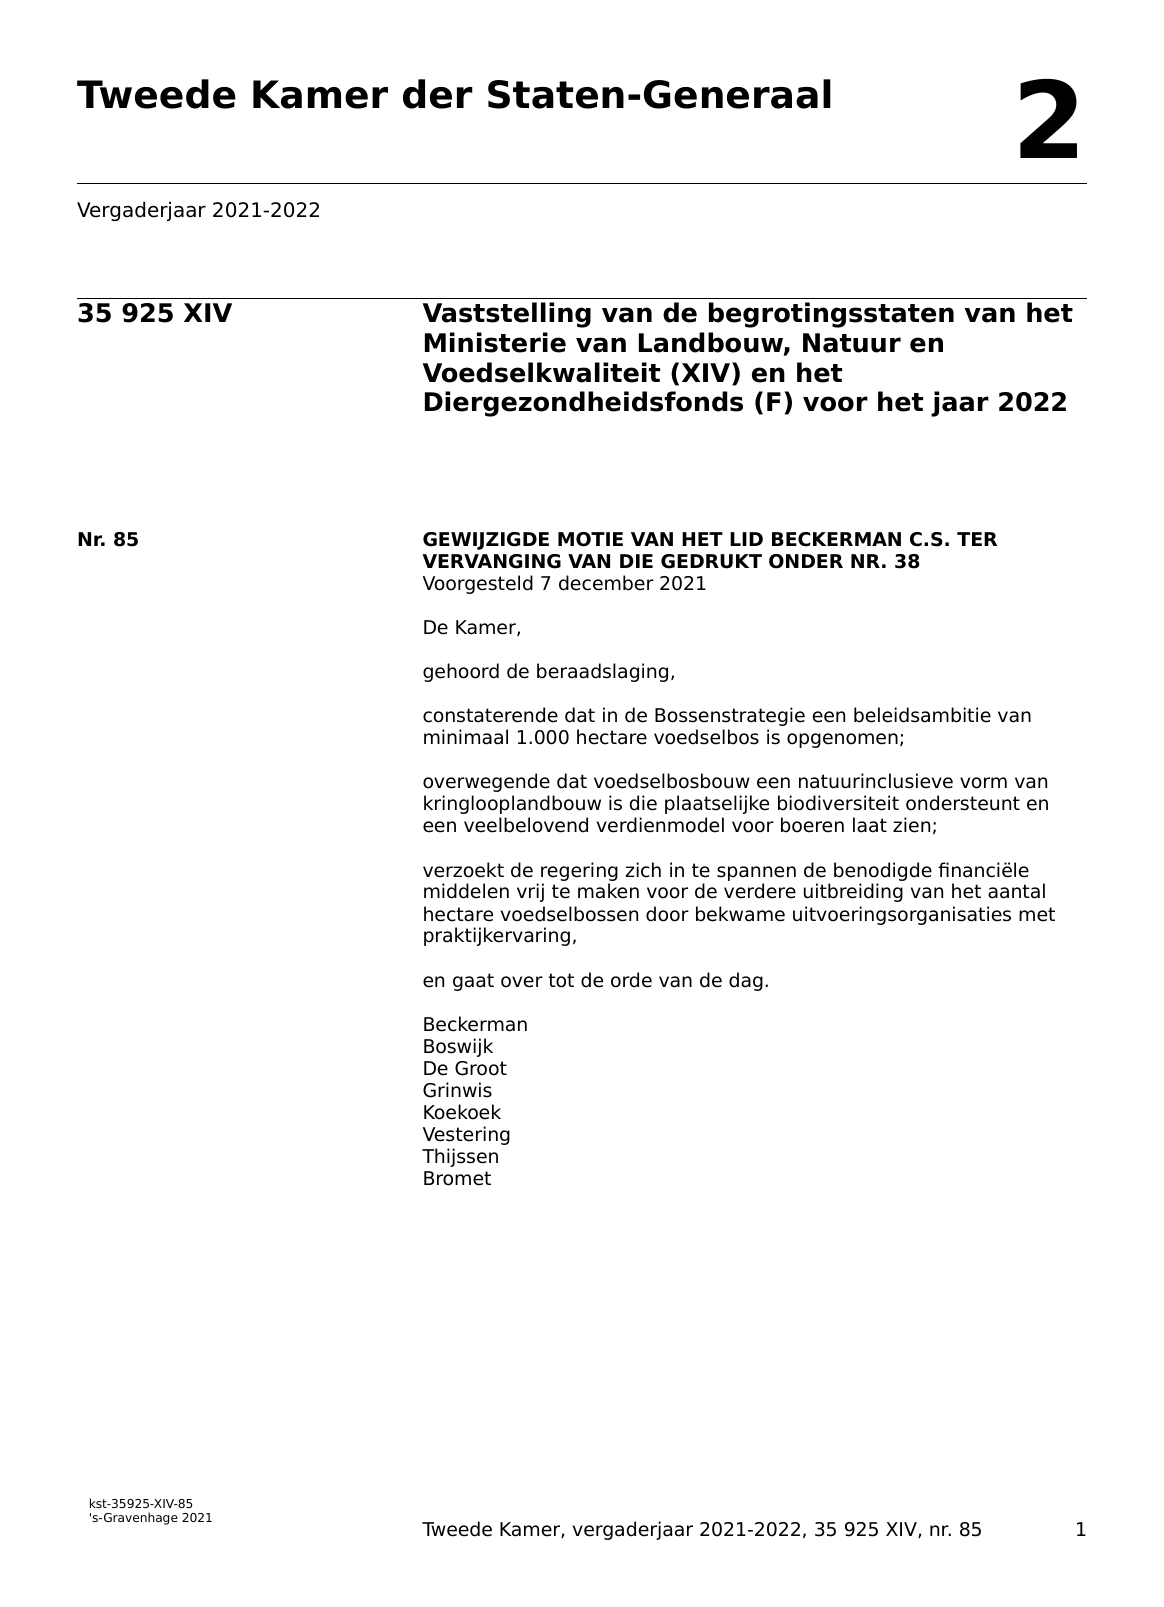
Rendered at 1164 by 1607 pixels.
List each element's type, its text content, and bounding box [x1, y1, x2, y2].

text Grinwis [422, 1080, 1087, 1102]
text overwegende dat voedselbosbouw een natuurinclusieve vorm van kringlooplandbouw is die plaatselijke biodiversiteit ondersteunt en een veelbelovend verdienmodel voor boeren laat zien; [422, 771, 1087, 837]
text Koekoek [422, 1102, 1087, 1124]
text constaterende dat in de Bossenstrategie een beleidsambitie van minimaal 1.000 hectare voedselbos is opgenomen; [422, 705, 1087, 749]
text Beckerman [422, 1014, 1087, 1036]
table_header 2 [886, 59, 1087, 183]
subtitle 35 925 XIV Vaststelling van de begrotingsstaten van het Ministerie van Landbouw, Natuur en Voedselkwaliteit (XIV) en het Diergezondheidsfonds (F) voor het jaar 2022 [77, 299, 1087, 418]
text 's-Gravenhage 2021 [88, 1511, 323, 1525]
text De Groot [422, 1058, 1087, 1080]
table_cell Vergaderjaar 2021-2022 [77, 184, 1087, 298]
text verzoekt de regering zich in te spannen de benodigde financiële middelen vrij te maken voor de verdere uitbreiding van het aantal hectare voedselbossen door bekwame uitvoeringsorganisaties met praktijkervaring, [422, 859, 1087, 947]
text kst-35925-XIV-85 [88, 1497, 323, 1511]
text gehoord de beraadslaging, [422, 661, 1087, 683]
text Voorgesteld 7 december 2021 [422, 573, 1087, 595]
text Thijssen [422, 1146, 1087, 1168]
text Bromet [422, 1168, 1087, 1189]
text Boswijk [422, 1036, 1087, 1058]
subtitle Nr. 85 GEWIJZIGDE MOTIE VAN HET LID BECKERMAN C.S. TER VERVANGING VAN DIE GEDRUKT ONDER NR. 38 [77, 529, 1087, 573]
table_header Tweede Kamer der Staten-Generaal [77, 59, 886, 183]
text en gaat over tot de orde van de dag. [422, 969, 1087, 992]
text De Kamer, [422, 617, 1087, 639]
text Vestering [422, 1124, 1087, 1146]
